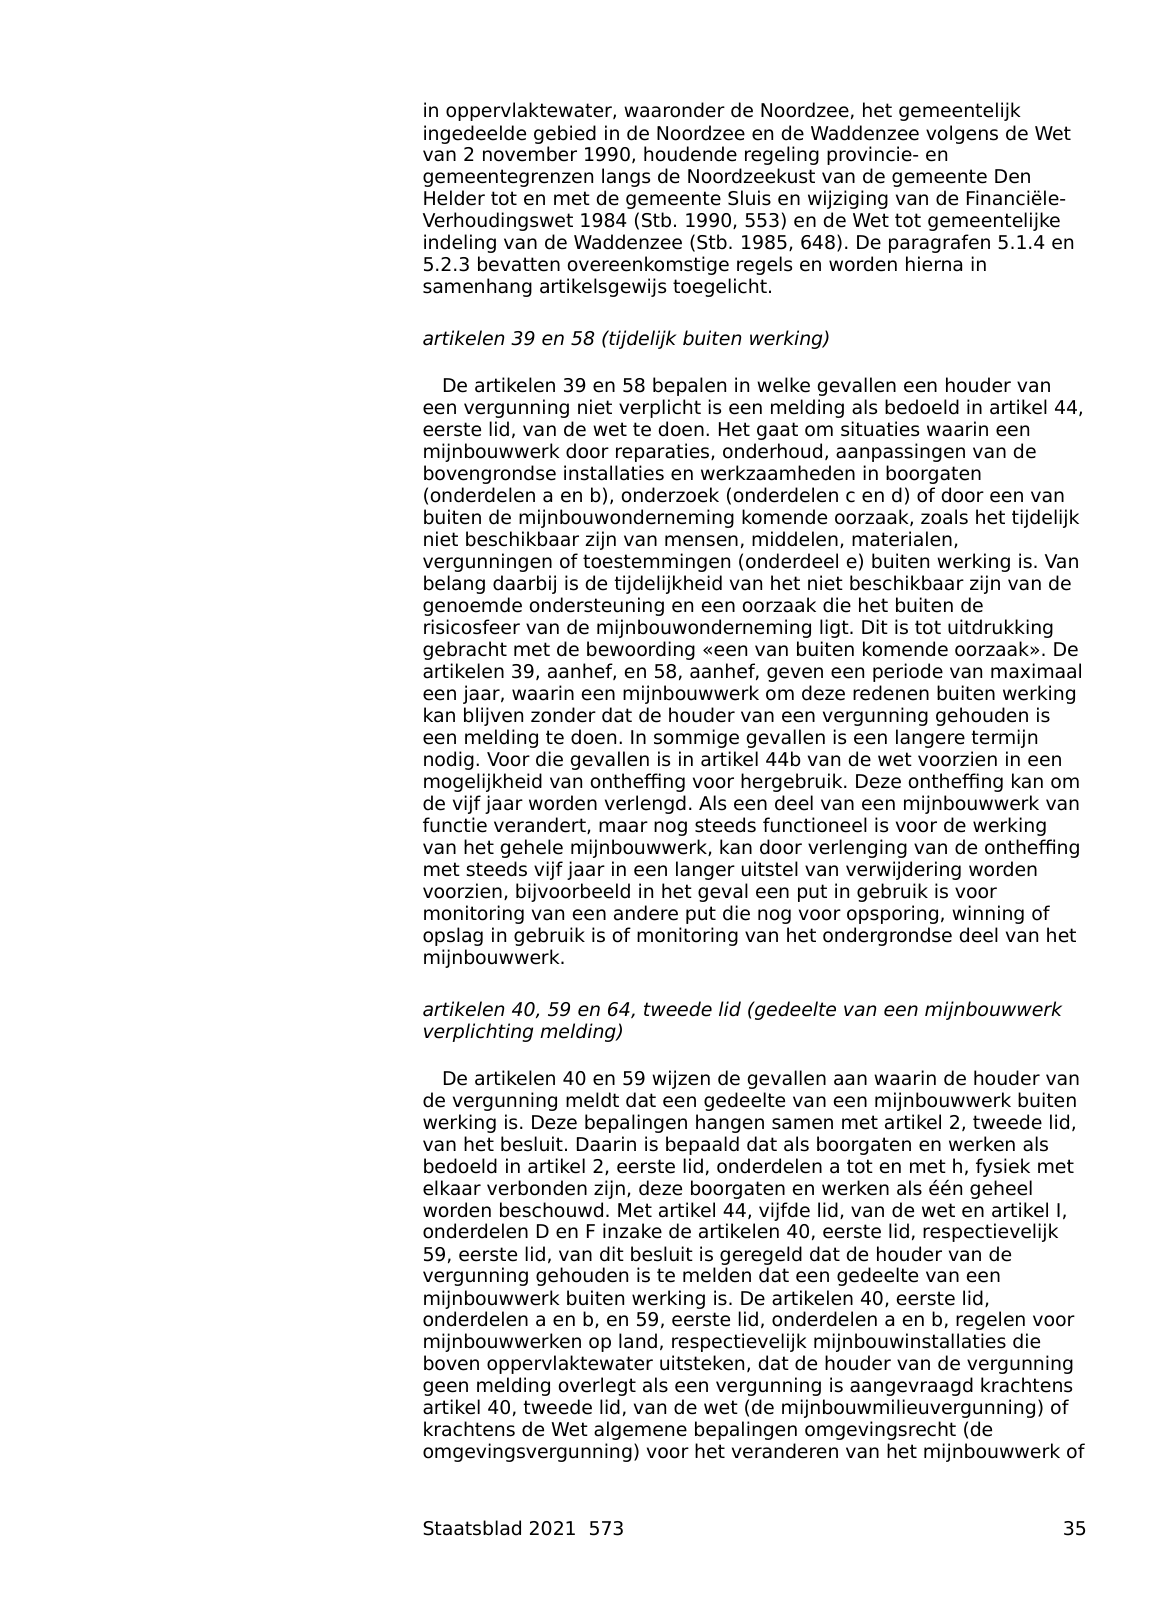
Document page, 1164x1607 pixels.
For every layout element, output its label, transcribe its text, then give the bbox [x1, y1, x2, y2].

subtitle artikelen 40, 59 en 64, tweede lid (gedeelte van een mijnbouwwerk verplichting melding) [422, 999, 1087, 1043]
text in oppervlaktewater, waaronder de Noordzee, het gemeentelijk ingedeelde gebied in de Noordzee en de Waddenzee volgens de Wet van 2 november 1990, houdende regeling provincie- en gemeentegrenzen langs de Noordzeekust van de gemeente Den Helder tot en met de gemeente Sluis en wijziging van de Financiële-Verhoudingswet 1984 (Stb. 1990, 553) en de Wet tot gemeentelijke indeling van de Waddenzee (Stb. 1985, 648). De paragrafen 5.1.4 en 5.2.3 bevatten overeenkomstige regels en worden hierna in samenhang artikelsgewijs toegelicht. [422, 100, 1087, 298]
text De artikelen 40 en 59 wijzen de gevallen aan waarin de houder van de vergunning meldt dat een gedeelte van een mijnbouwwerk buiten werking is. Deze bepalingen hangen samen met artikel 2, tweede lid, van het besluit. Daarin is bepaald dat als boorgaten en werken als bedoeld in artikel 2, eerste lid, onderdelen a tot en met h, fysiek met elkaar verbonden zijn, deze boorgaten en werken als één geheel worden beschouwd. Met artikel 44, vijfde lid, van de wet en artikel I, onderdelen D en F inzake de artikelen 40, eerste lid, respectievelijk 59, eerste lid, van dit besluit is geregeld dat de houder van de vergunning gehouden is te melden dat een gedeelte van een mijnbouwwerk buiten werking is. De artikelen 40, eerste lid, onderdelen a en b, en 59, eerste lid, onderdelen a en b, regelen voor mijnbouwwerken op land, respectievelijk mijnbouwinstallaties die boven oppervlaktewater uitsteken, dat de houder van de vergunning geen melding overlegt als een vergunning is aangevraagd krachtens artikel 40, tweede lid, van de wet (de mijnbouwmilieuvergunning) of krachtens de Wet algemene bepalingen omgevingsrecht (de omgevingsvergunning) voor het veranderen van het mijnbouwwerk of [422, 1068, 1087, 1463]
text De artikelen 39 en 58 bepalen in welke gevallen een houder van een vergunning niet verplicht is een melding als bedoeld in artikel 44, eerste lid, van de wet te doen. Het gaat om situaties waarin een mijnbouwwerk door reparaties, onderhoud, aanpassingen van de bovengrondse installaties en werkzaamheden in boorgaten (onderdelen a en b), onderzoek (onderdelen c en d) of door een van buiten de mijnbouwonderneming komende oorzaak, zoals het tijdelijk niet beschikbaar zijn van mensen, middelen, materialen, vergunningen of toestemmingen (onderdeel e) buiten werking is. Van belang daarbij is de tijdelijkheid van het niet beschikbaar zijn van de genoemde ondersteuning en een oorzaak die het buiten de risicosfeer van de mijnbouwonderneming ligt. Dit is tot uitdrukking gebracht met de bewoording «een van buiten komende oorzaak». De artikelen 39, aanhef, en 58, aanhef, geven een periode van maximaal een jaar, waarin een mijnbouwwerk om deze redenen buiten werking kan blijven zonder dat de houder van een vergunning gehouden is een melding te doen. In sommige gevallen is een langere termijn nodig. Voor die gevallen is in artikel 44b van de wet voorzien in een mogelijkheid van ontheffing voor hergebruik. Deze ontheffing kan om de vijf jaar worden verlengd. Als een deel van een mijnbouwwerk van functie verandert, maar nog steeds functioneel is voor de werking van het gehele mijnbouwwerk, kan door verlenging van de ontheffing met steeds vijf jaar in een langer uitstel van verwijdering worden voorzien, bijvoorbeeld in het geval een put in gebruik is voor monitoring van een andere put die nog voor opsporing, winning of opslag in gebruik is of monitoring van het ondergrondse deel van het mijnbouwwerk. [422, 375, 1087, 969]
subtitle artikelen 39 en 58 (tijdelijk buiten werking) [422, 328, 1087, 350]
